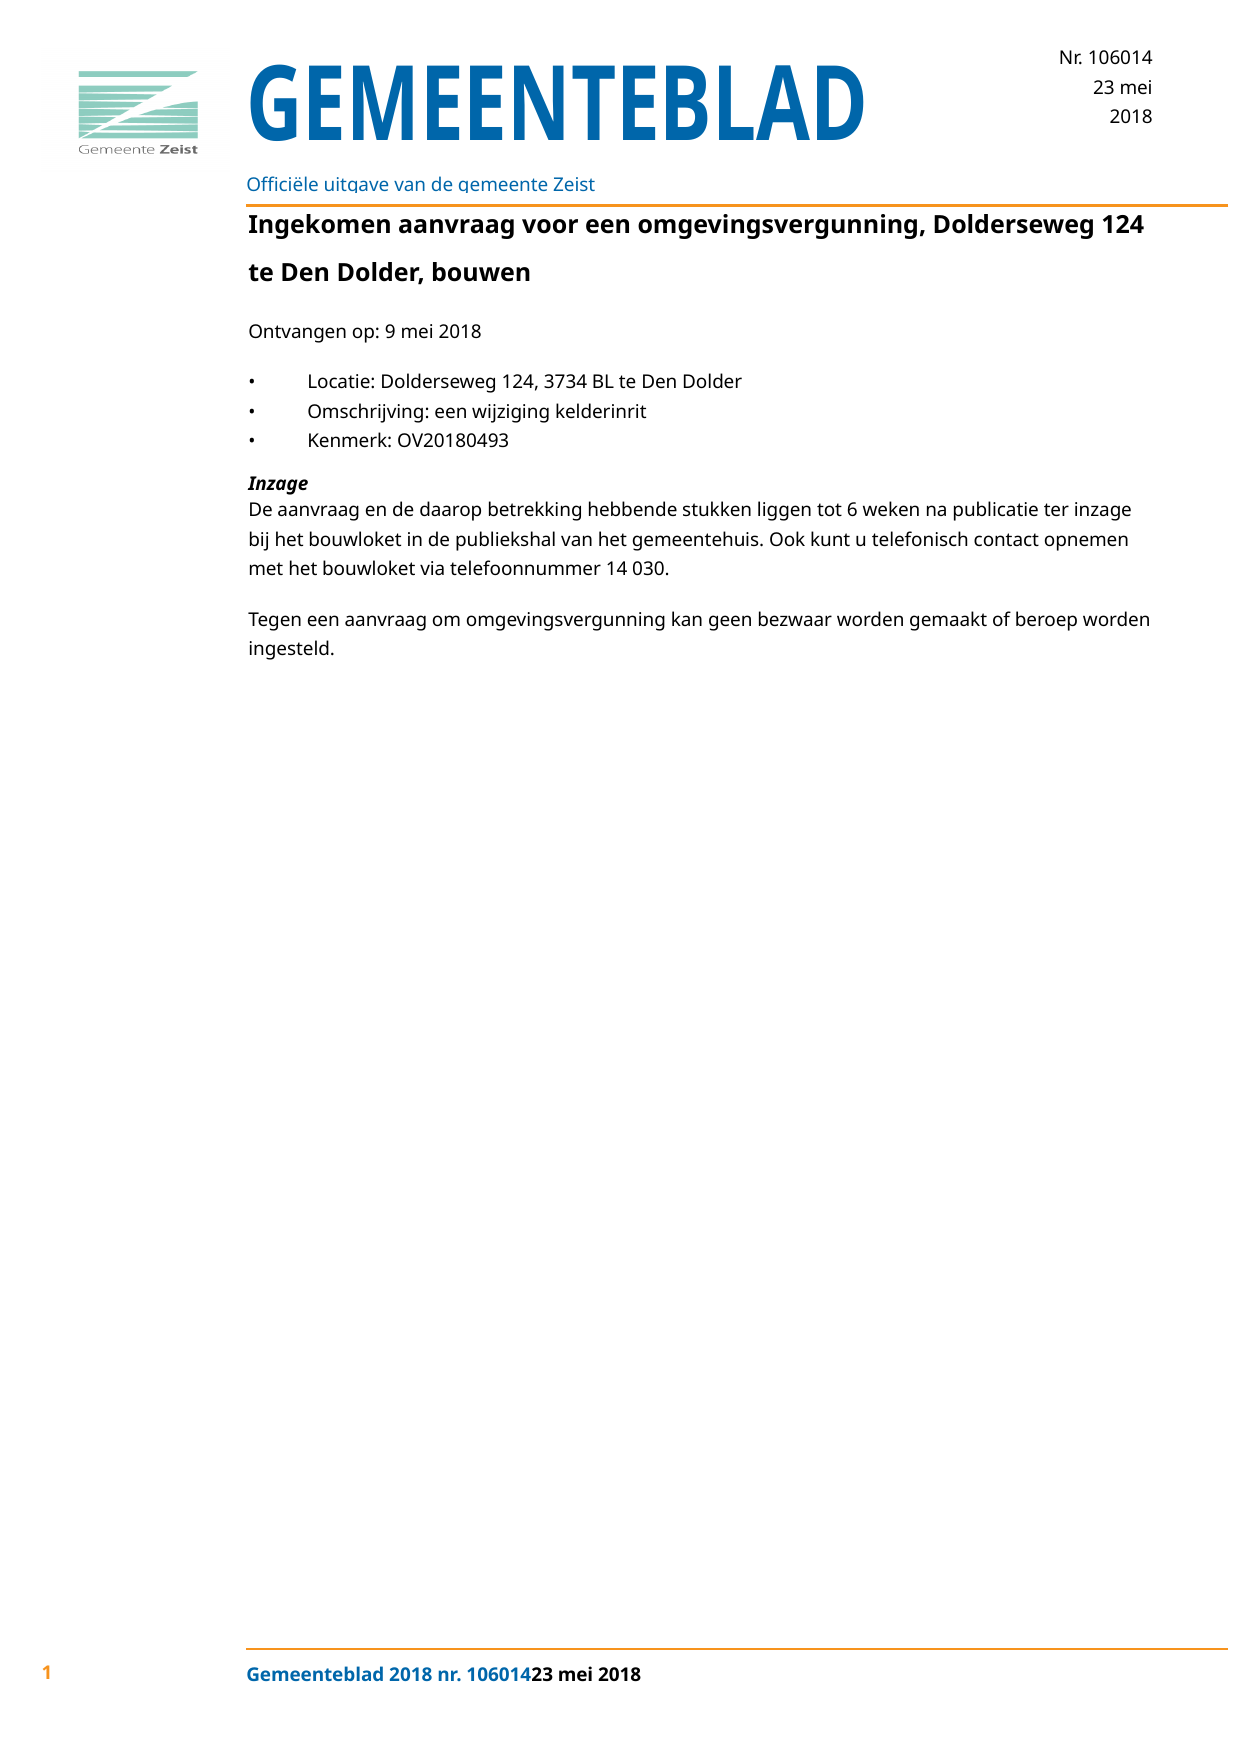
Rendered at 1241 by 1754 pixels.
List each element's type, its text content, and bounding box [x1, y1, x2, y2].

text De aanvraag en de daarop betrekking hebbende stukken liggen tot 6 weken na publicatie ter inzage bij het bouwloket in de publiekshal van het gemeentehuis. Ook kunt u telefonisch contact opnemen met het bouwloket via telefoonnummer 14 030. [248, 496, 1152, 581]
text Ingekomen aanvraag voor een omgevingsvergunning, Dolderseweg 124 te Den Dolder, bouwen [248, 207, 1152, 288]
text Inzage [248, 471, 1152, 496]
text Tegen een aanvraag om omgevingsvergunning kan geen bezwaar worden gemaakt of beroep worden ingesteld. [248, 606, 1152, 661]
list Kenmerk: OV20180493 [248, 427, 1152, 453]
list Locatie: Dolderseweg 124, 3734 BL te Den Dolder [248, 368, 1152, 394]
picture [41, 47, 231, 172]
text Ontvangen op: 9 mei 2018 [248, 318, 1152, 344]
list Omschrijving: een wijziging kelderinrit [248, 398, 1152, 424]
